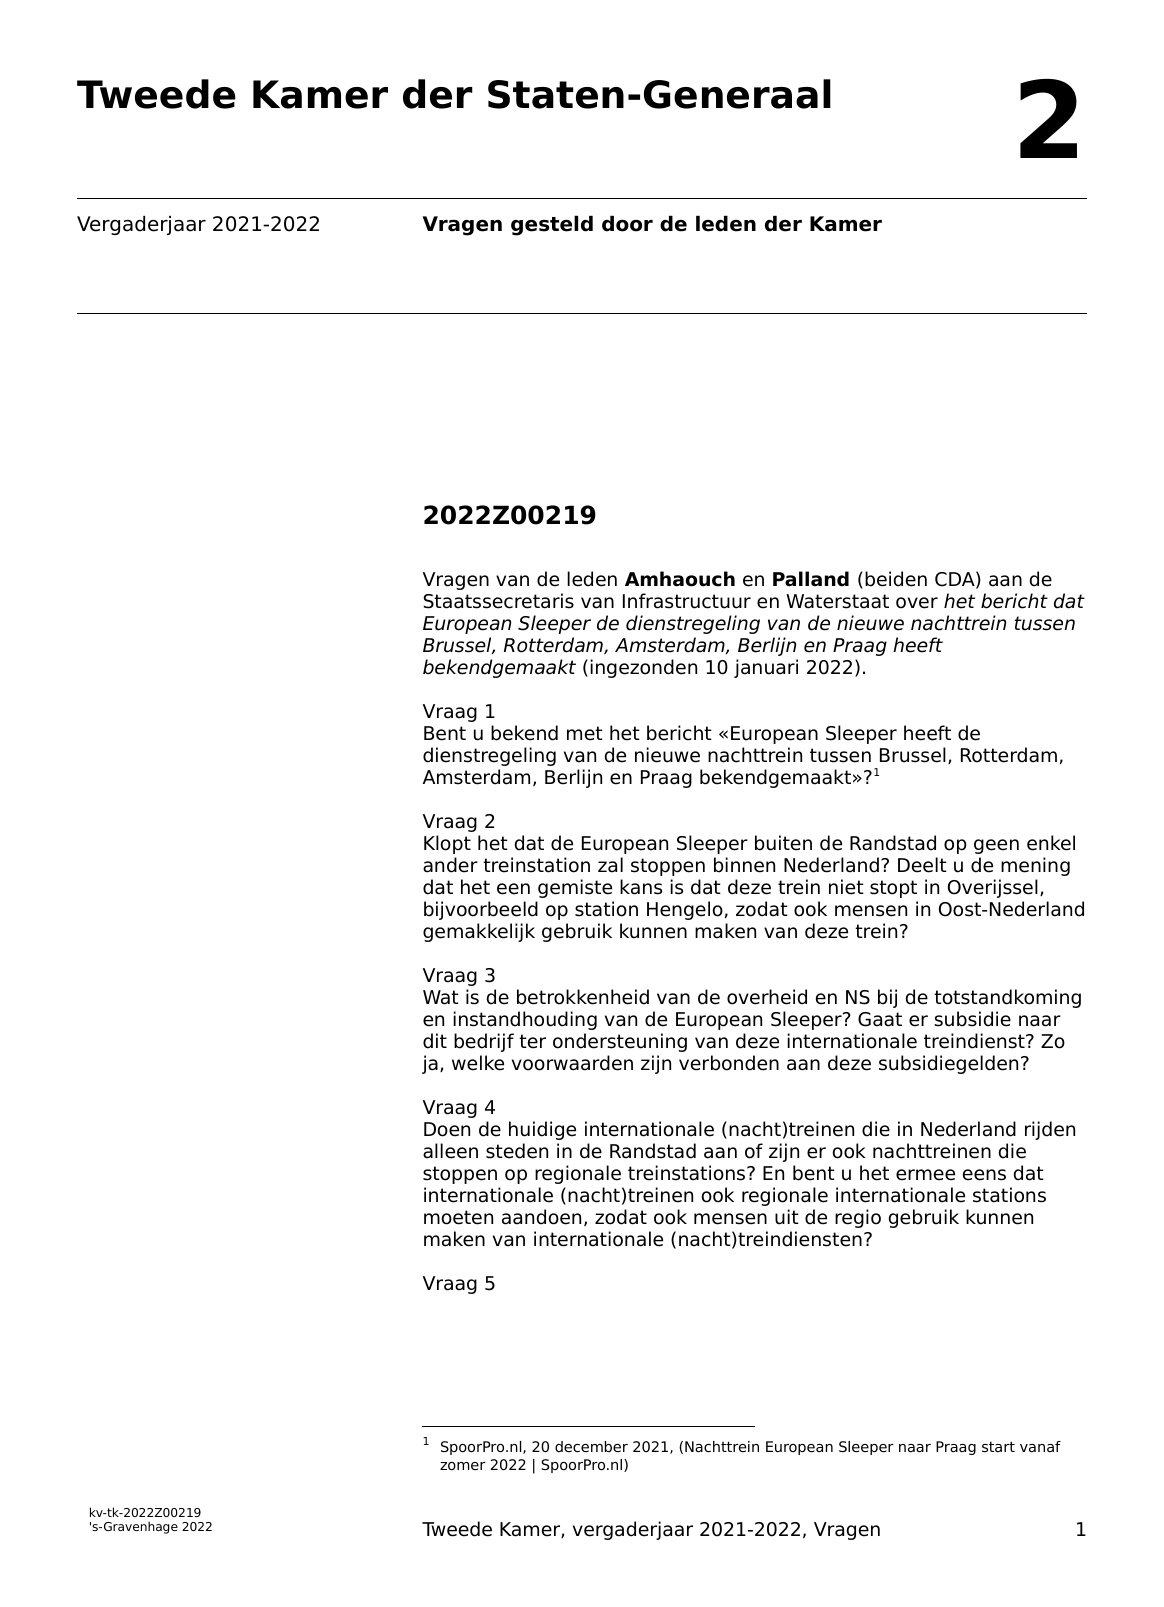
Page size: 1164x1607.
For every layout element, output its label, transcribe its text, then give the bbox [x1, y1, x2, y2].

text Bent u bekend met het bericht «European Sleeper heeft de dienstregeling van de nieuwe nachttrein tussen Brussel, Rotterdam, Amsterdam, Berlijn en Praag bekendgemaakt»? [422, 723, 1087, 789]
text Wat is de betrokkenheid van de overheid en NS bij de totstandkoming en instandhouding van de European Sleeper? Gaat er subsidie naar dit bedrijf ter ondersteuning van deze internationale treindienst? Zo ja, welke voorwaarden zijn verbonden aan deze subsidiegelden? [422, 987, 1087, 1075]
text 2022Z00219 [422, 501, 1087, 531]
text Klopt het dat de European Sleeper buiten de Randstad op geen enkel ander treinstation zal stoppen binnen Nederland? Deelt u de mening dat het een gemiste kans is dat deze trein niet stopt in Overijssel, bijvoorbeeld op station Hengelo, zodat ook mensen in Oost-Nederland gemakkelijk gebruik kunnen maken van deze trein? [422, 833, 1087, 943]
text Vraag 4 [422, 1097, 1087, 1119]
table_header 2 [886, 59, 1087, 198]
table_cell Vragen gesteld door de leden der Kamer [422, 199, 1087, 313]
text Vraag 2 [422, 811, 1087, 833]
text Vraag 5 [422, 1273, 1087, 1295]
text kv-tk-2022Z00219 [88, 1506, 323, 1520]
text SpoorPro.nl, 20 december 2021, (Nachttrein European Sleeper naar Praag start vanaf zomer 2022 | SpoorPro.nl) [422, 1435, 1087, 1474]
text 's-Gravenhage 2022 [88, 1520, 323, 1534]
text Doen de huidige internationale (nacht)treinen die in Nederland rijden alleen steden in de Randstad aan of zijn er ook nachttreinen die stoppen op regionale treinstations? En bent u het ermee eens dat internationale (nacht)treinen ook regionale internationale stations moeten aandoen, zodat ook mensen uit de regio gebruik kunnen maken van internationale (nacht)treindiensten? [422, 1119, 1087, 1251]
text Vraag 1 [422, 701, 1087, 723]
table_header Tweede Kamer der Staten-Generaal [77, 59, 886, 198]
text Vraag 3 [422, 965, 1087, 987]
text Vragen van de leden Amhaouch en Palland (beiden CDA) aan de Staatssecretaris van Infrastructuur en Waterstaat over het bericht dat European Sleeper de dienstregeling van de nieuwe nachttrein tussen Brussel, Rotterdam, Amsterdam, Berlijn en Praag heeft bekendgemaakt (ingezonden 10 januari 2022). [422, 569, 1087, 679]
table_cell Vergaderjaar 2021-2022 [77, 199, 422, 313]
